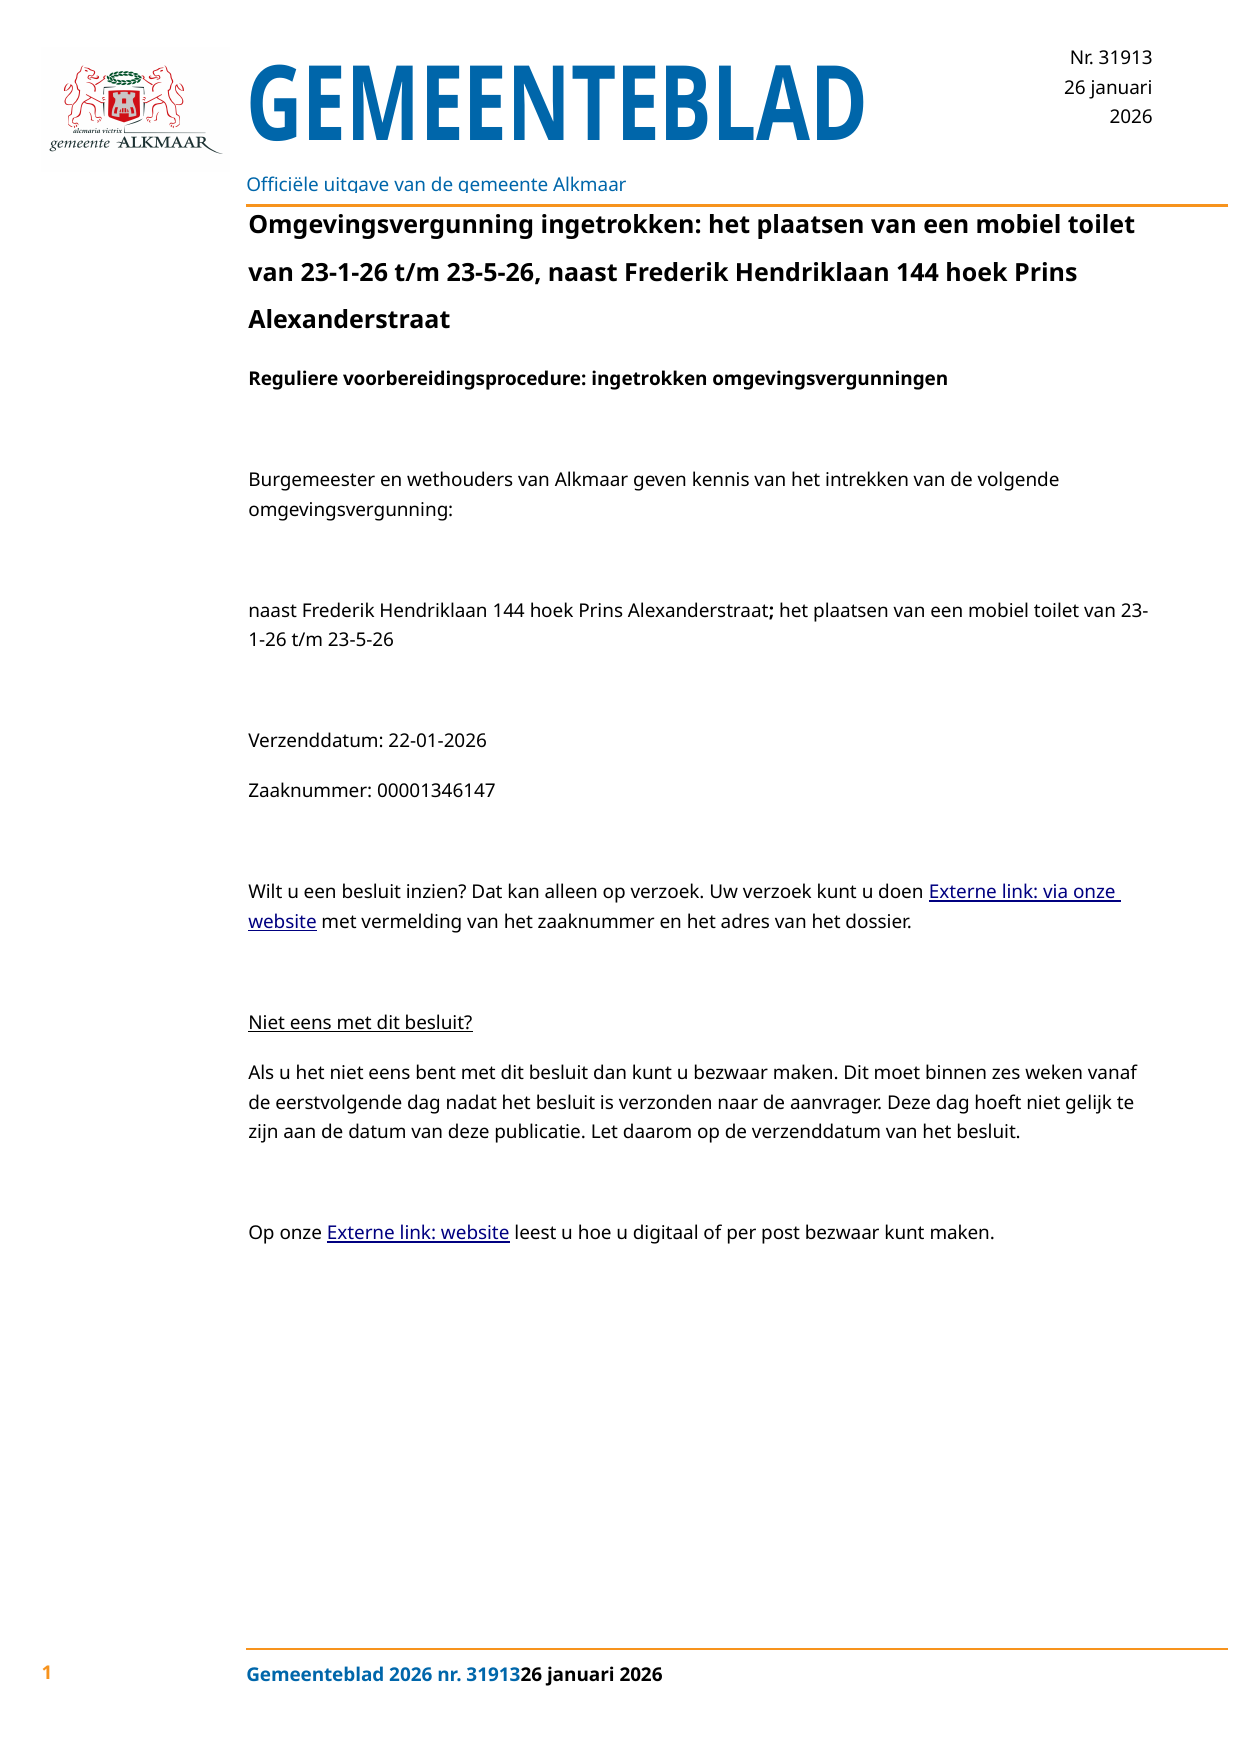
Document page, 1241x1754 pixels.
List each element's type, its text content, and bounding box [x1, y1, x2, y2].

picture [41, 47, 231, 172]
text Burgemeester en wethouders van Alkmaar geven kennis van het intrekken van de volgende omgevingsvergunning: [248, 466, 1152, 522]
text Niet eens met dit besluit? [248, 1009, 1152, 1034]
text Omgevingsvergunning ingetrokken: het plaatsen van een mobiel toilet van 23-1-26 t/m 23-5-26, naast Frederik Hendriklaan 144 hoek Prins Alexanderstraat [248, 207, 1152, 336]
text naast Frederik Hendriklaan 144 hoek Prins Alexanderstraat; het plaatsen van een mobiel toilet van 23-1-26 t/m 23-5-26 [248, 597, 1152, 652]
text Op onze Externe link: website leest u hoe u digitaal of per post bezwaar kunt maken. [248, 1219, 1152, 1245]
text Wilt u een besluit inzien? Dat kan alleen op verzoek. Uw verzoek kunt u doen Externe link: via onze website met vermelding van het zaaknummer en het adres van het dossier. [248, 878, 1152, 934]
text Als u het niet eens bent met dit besluit dan kunt u bezwaar maken. Dit moet binnen zes weken vanaf de eerstvolgende dag nadat het besluit is verzonden naar de aanvrager. Deze dag hoeft niet gelijk te zijn aan de datum van deze publicatie. Let daarom op de verzenddatum van het besluit. [248, 1059, 1152, 1144]
text Reguliere voorbereidingsprocedure: ingetrokken omgevingsvergunningen [248, 366, 1152, 391]
text Verzenddatum: 22-01-2026 [248, 727, 1152, 753]
text Zaaknummer: 00001346147 [248, 778, 1152, 803]
